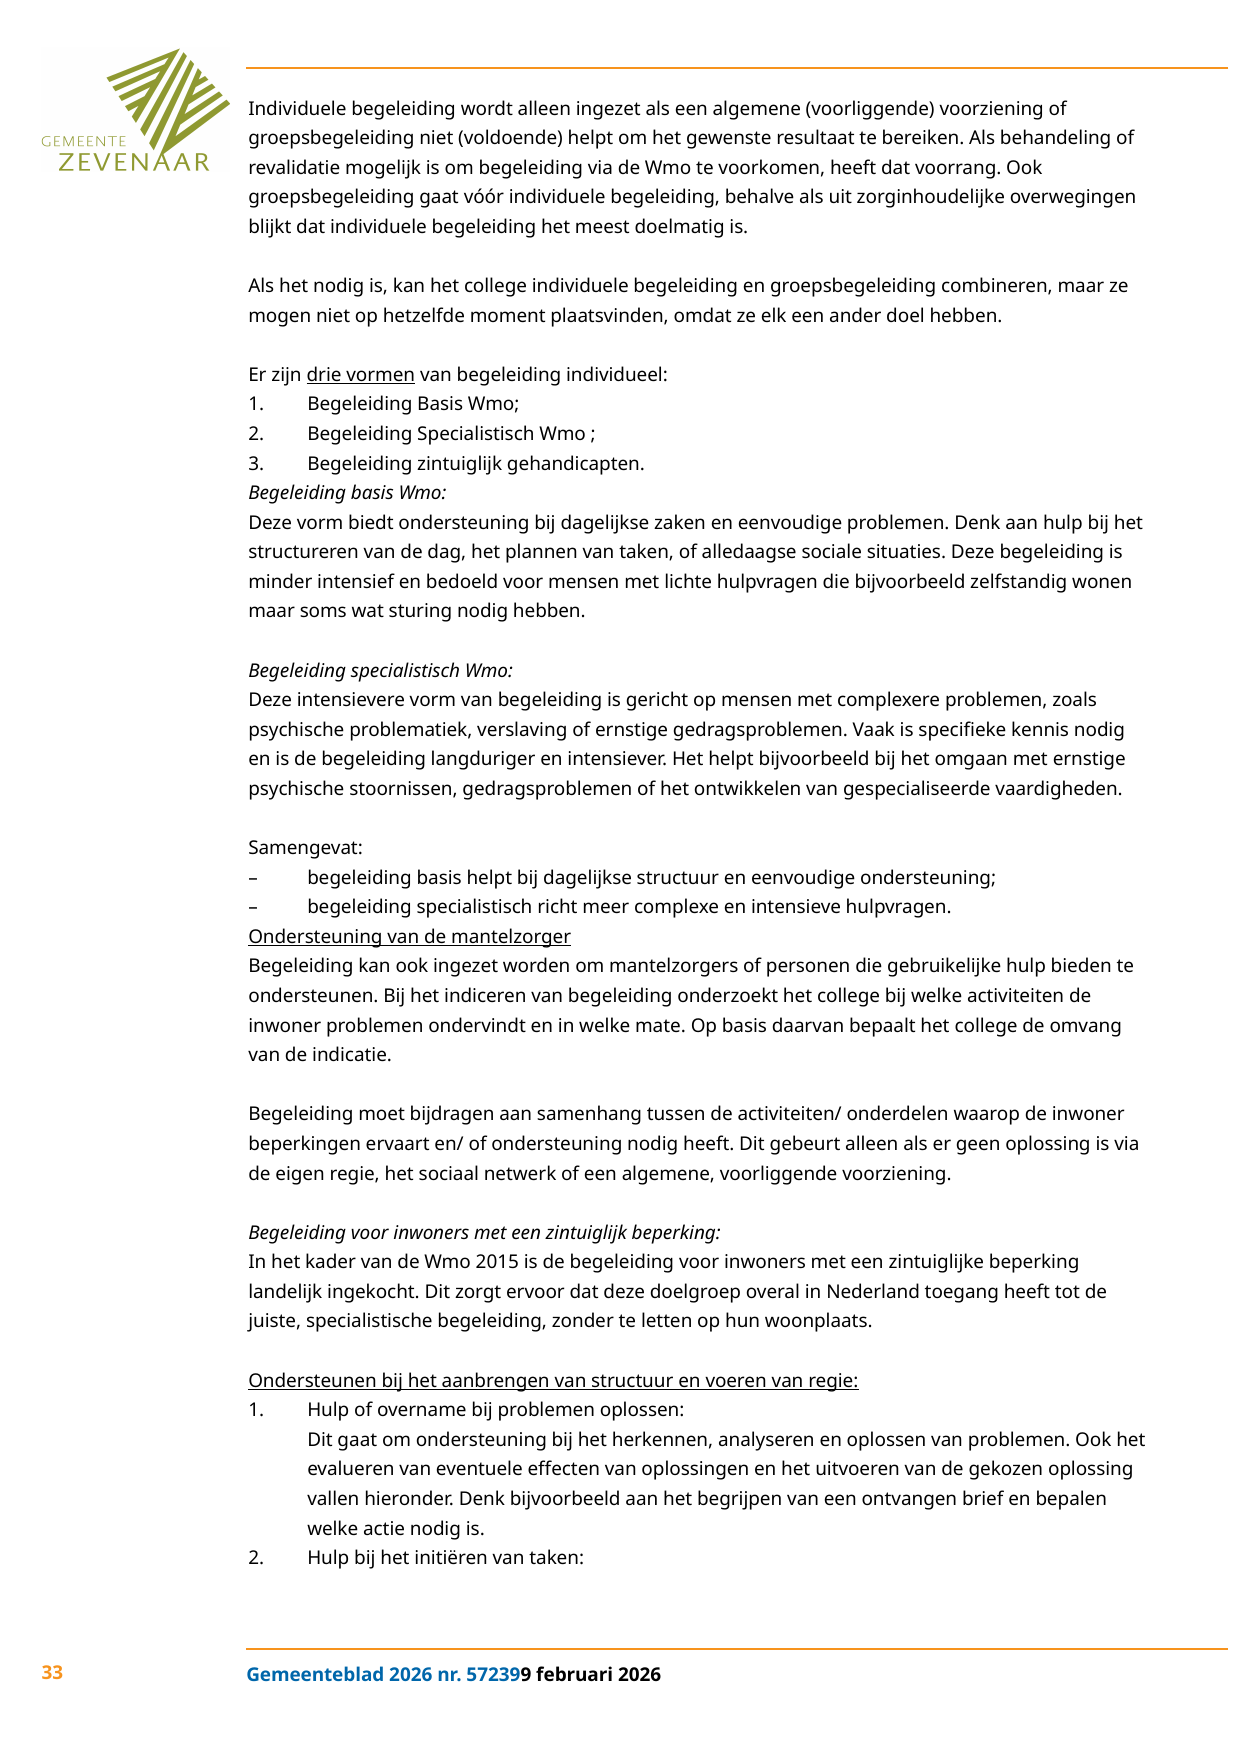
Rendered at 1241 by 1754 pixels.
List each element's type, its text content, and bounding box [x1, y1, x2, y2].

list Begeleiding Basis Wmo; [248, 391, 1152, 416]
text Ondersteuning van de mantelzorger [248, 923, 1152, 949]
text Begeleiding basis Wmo: [248, 479, 1152, 505]
text Begeleiding kan ook ingezet worden om mantelzorgers of personen die gebruikelijke hulp bieden te ondersteunen. Bij het indiceren van begeleiding onderzoekt het college bij welke activiteiten de inwoner problemen ondervindt en in welke mate. Op basis daarvan bepaalt het college de omvang van de indicatie. [248, 953, 1152, 1067]
list Hulp of overname bij problemen oplossen: [248, 1396, 1152, 1422]
list begeleiding specialistisch richt meer complexe en intensieve hulpvragen. [248, 893, 1152, 919]
text Begeleiding moet bijdragen aan samenhang tussen de activiteiten/ onderdelen waarop de inwoner beperkingen ervaart en/ of ondersteuning nodig heeft. Dit gebeurt alleen als er geen oplossing is via de eigen regie, het sociaal netwerk of een algemene, voorliggende voorziening. [248, 1101, 1152, 1186]
list Hulp bij het initiëren van taken: [248, 1544, 1152, 1570]
list Begeleiding zintuiglijk gehandicapten. [248, 450, 1152, 476]
list begeleiding basis helpt bij dagelijkse structuur en eenvoudige ondersteuning; [248, 864, 1152, 890]
text Individuele begeleiding wordt alleen ingezet als een algemene (voorliggende) voorziening of groepsbegeleiding niet (voldoende) helpt om het gewenste resultaat te bereiken. Als behandeling of revalidatie mogelijk is om begeleiding via de Wmo te voorkomen, heeft dat voorrang. Ook groepsbegeleiding gaat vóór individuele begeleiding, behalve als uit zorginhoudelijke overwegingen blijkt dat individuele begeleiding het meest doelmatig is. [248, 95, 1152, 239]
list Dit gaat om ondersteuning bij het herkennen, analyseren en oplossen van problemen. Ook het evalueren van eventuele effecten van oplossingen en het uitvoeren van de gekozen oplossing vallen hieronder. Denk bijvoorbeeld aan het begrijpen van een ontvangen brief en bepalen welke actie nodig is. [248, 1426, 1152, 1541]
list Begeleiding Specialistisch Wmo ; [248, 420, 1152, 446]
picture [41, 47, 231, 172]
text Ondersteunen bij het aanbrengen van structuur en voeren van regie: [248, 1367, 1152, 1393]
text Deze intensievere vorm van begeleiding is gericht op mensen met complexere problemen, zoals psychische problematiek, verslaving of ernstige gedragsproblemen. Vaak is specifieke kennis nodig en is de begeleiding langduriger en intensiever. Het helpt bijvoorbeeld bij het omgaan met ernstige psychische stoornissen, gedragsproblemen of het ontwikkelen van gespecialiseerde vaardigheden. [248, 686, 1152, 801]
text Deze vorm biedt ondersteuning bij dagelijkse zaken en eenvoudige problemen. Denk aan hulp bij het structureren van de dag, het plannen van taken, of alledaagse sociale situaties. Deze begeleiding is minder intensief en bedoeld voor mensen met lichte hulpvragen die bijvoorbeeld zelfstandig wonen maar soms wat sturing nodig hebben. [248, 509, 1152, 623]
text Er zijn drie vormen van begeleiding individueel: [248, 361, 1152, 387]
text In het kader van de Wmo 2015 is de begeleiding voor inwoners met een zintuiglijke beperking landelijk ingekocht. Dit zorgt ervoor dat deze doelgroep overal in Nederland toegang heeft tot de juiste, specialistische begeleiding, zonder te letten op hun woonplaats. [248, 1248, 1152, 1333]
text Begeleiding voor inwoners met een zintuiglijk beperking: [248, 1219, 1152, 1245]
text Samengevat: [248, 834, 1152, 860]
text Als het nodig is, kan het college individuele begeleiding en groepsbegeleiding combineren, maar ze mogen niet op hetzelfde moment plaatsvinden, omdat ze elk een ander doel hebben. [248, 272, 1152, 328]
text Begeleiding specialistisch Wmo: [248, 657, 1152, 683]
